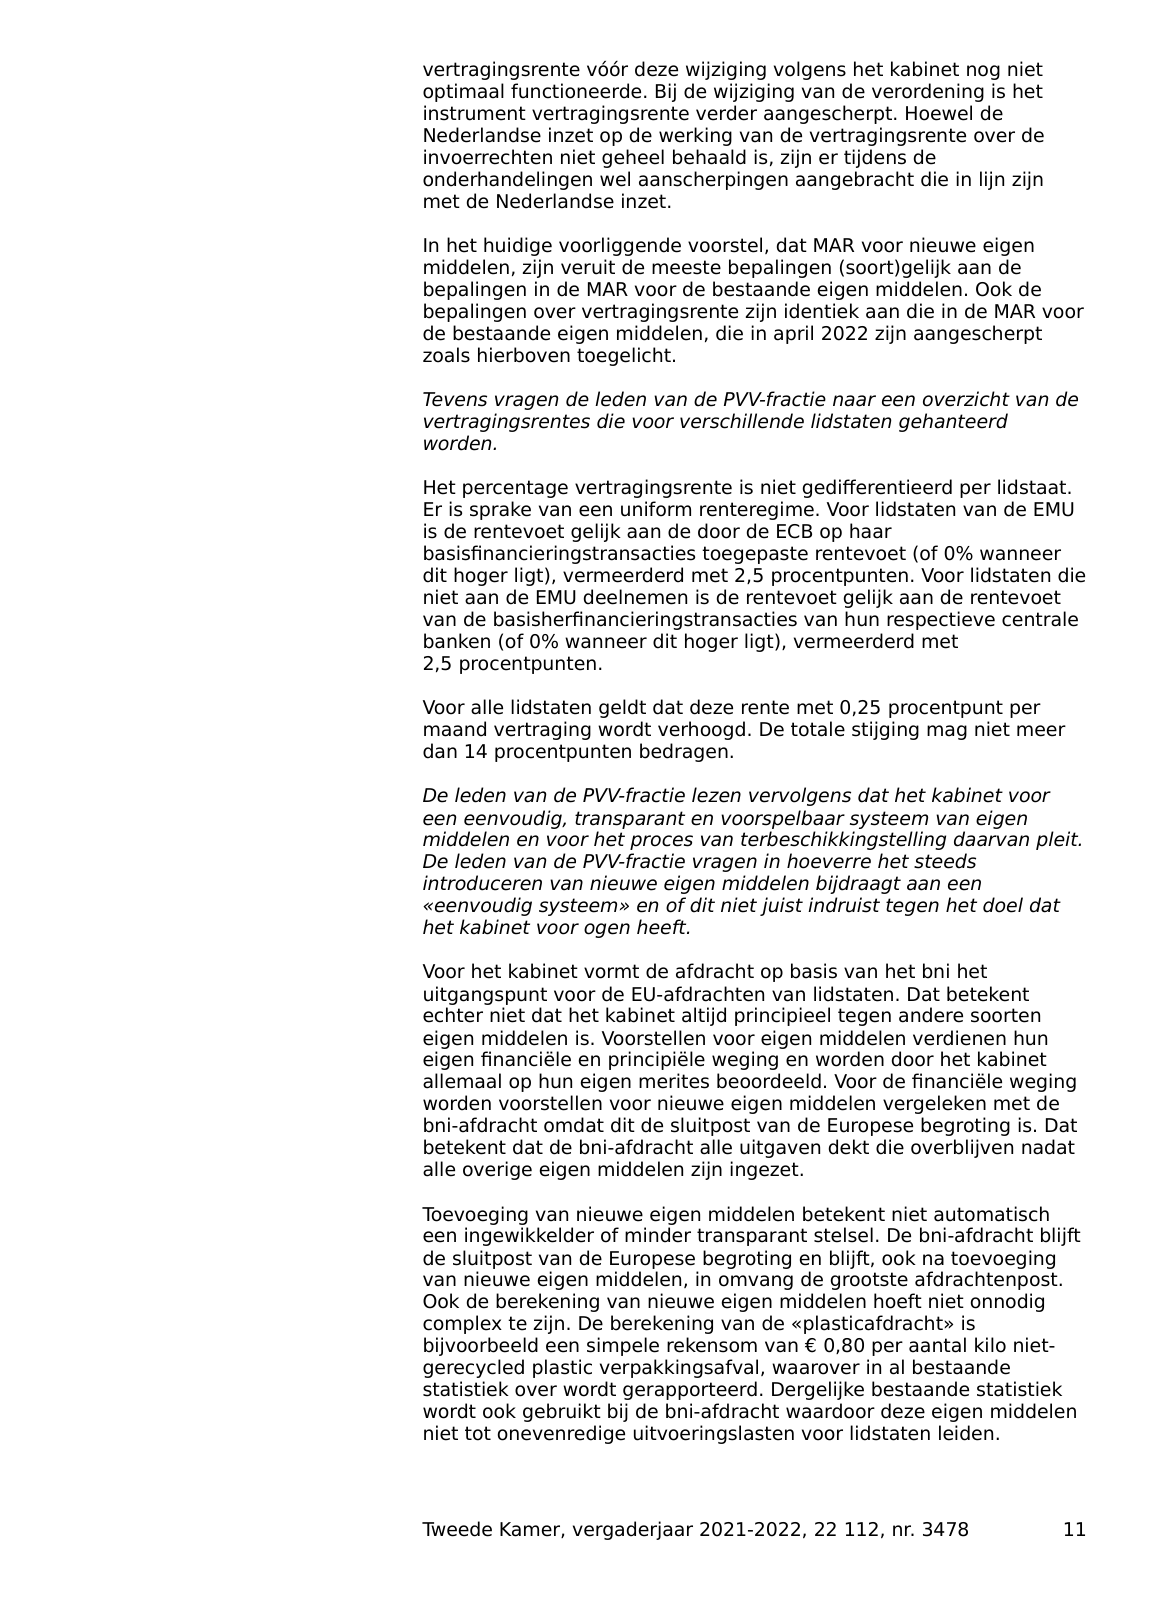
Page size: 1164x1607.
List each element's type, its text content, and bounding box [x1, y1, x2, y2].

text In het huidige voorliggende voorstel, dat MAR voor nieuwe eigen middelen, zijn veruit de meeste bepalingen (soort)gelijk aan de bepalingen in de MAR voor de bestaande eigen middelen. Ook de bepalingen over vertragingsrente zijn identiek aan die in de MAR voor de bestaande eigen middelen, die in april 2022 zijn aangescherpt zoals hierboven toegelicht. [422, 235, 1087, 367]
text De leden van de PVV-fractie lezen vervolgens dat het kabinet voor een eenvoudig, transparant en voorspelbaar systeem van eigen middelen en voor het proces van terbeschikkingstelling daarvan pleit. De leden van de PVV-fractie vragen in hoeverre het steeds introduceren van nieuwe eigen middelen bijdraagt aan een «eenvoudig systeem» en of dit niet juist indruist tegen het doel dat het kabinet voor ogen heeft. [422, 785, 1087, 939]
text Voor alle lidstaten geldt dat deze rente met 0,25 procentpunt per maand vertraging wordt verhoogd. De totale stijging mag niet meer dan 14 procentpunten bedragen. [422, 697, 1087, 763]
text Tevens vragen de leden van de PVV-fractie naar een overzicht van de vertragingsrentes die voor verschillende lidstaten gehanteerd worden. [422, 389, 1087, 455]
text Het percentage vertragingsrente is niet gedifferentieerd per lidstaat. Er is sprake van een uniform renteregime. Voor lidstaten van de EMU is de rentevoet gelijk aan de door de ECB op haar basisfinancieringstransacties toegepaste rentevoet (of 0% wanneer dit hoger ligt), vermeerderd met 2,5 procentpunten. Voor lidstaten die niet aan de EMU deelnemen is de rentevoet gelijk aan de rentevoet van de basisherfinancieringstransacties van hun respectieve centrale banken (of 0% wanneer dit hoger ligt), vermeerderd met 2,5 procentpunten. [422, 477, 1087, 675]
text Toevoeging van nieuwe eigen middelen betekent niet automatisch een ingewikkelder of minder transparant stelsel. De bni-afdracht blijft de sluitpost van de Europese begroting en blijft, ook na toevoeging van nieuwe eigen middelen, in omvang de grootste afdrachtenpost. Ook de berekening van nieuwe eigen middelen hoeft niet onnodig complex te zijn. De berekening van de «plasticafdracht» is bijvoorbeeld een simpele rekensom van € 0,80 per aantal kilo niet-gerecycled plastic verpakkingsafval, waarover in al bestaande statistiek over wordt gerapporteerd. Dergelijke bestaande statistiek wordt ook gebruikt bij de bni-afdracht waardoor deze eigen middelen niet tot onevenredige uitvoeringslasten voor lidstaten leiden. [422, 1203, 1087, 1445]
text vertragingsrente vóór deze wijziging volgens het kabinet nog niet optimaal functioneerde. Bij de wijziging van de verordening is het instrument vertragingsrente verder aangescherpt. Hoewel de Nederlandse inzet op de werking van de vertragingsrente over de invoerrechten niet geheel behaald is, zijn er tijdens de onderhandelingen wel aanscherpingen aangebracht die in lijn zijn met de Nederlandse inzet. [422, 59, 1087, 213]
text Voor het kabinet vormt de afdracht op basis van het bni het uitgangspunt voor de EU-afdrachten van lidstaten. Dat betekent echter niet dat het kabinet altijd principieel tegen andere soorten eigen middelen is. Voorstellen voor eigen middelen verdienen hun eigen financiële en principiële weging en worden door het kabinet allemaal op hun eigen merites beoordeeld. Voor de financiële weging worden voorstellen voor nieuwe eigen middelen vergeleken met de bni-afdracht omdat dit de sluitpost van de Europese begroting is. Dat betekent dat de bni-afdracht alle uitgaven dekt die overblijven nadat alle overige eigen middelen zijn ingezet. [422, 961, 1087, 1181]
